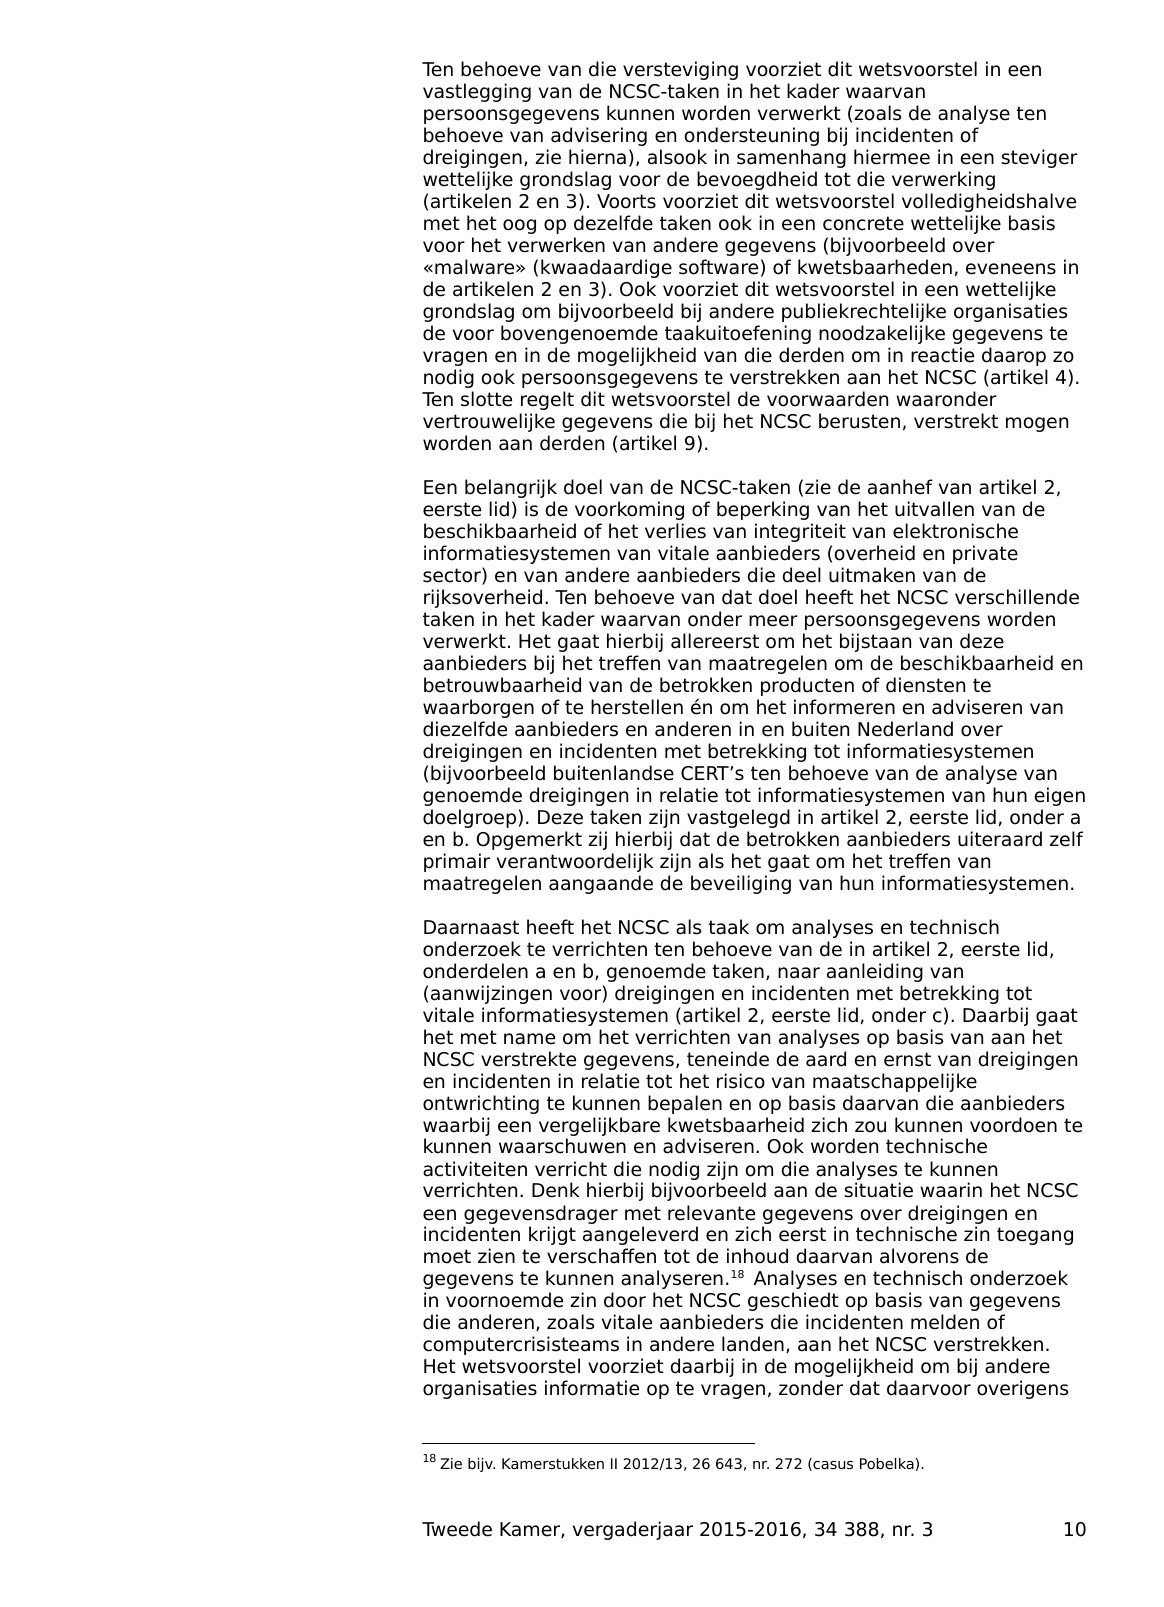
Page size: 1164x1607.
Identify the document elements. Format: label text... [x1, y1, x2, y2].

text Daarnaast heeft het NCSC als taak om analyses en technisch onderzoek te verrichten ten behoeve van de in artikel 2, eerste lid, onderdelen a en b, genoemde taken, naar aanleiding van (aanwijzingen voor) dreigingen en incidenten met betrekking tot vitale informatiesystemen (artikel 2, eerste lid, onder c). Daarbij gaat het met name om het verrichten van analyses op basis van aan het NCSC verstrekte gegevens, teneinde de aard en ernst van dreigingen en incidenten in relatie tot het risico van maatschappelijke ontwrichting te kunnen bepalen en op basis daarvan die aanbieders waarbij een vergelijkbare kwetsbaarheid zich zou kunnen voordoen te kunnen waarschuwen en adviseren. Ook worden technische activiteiten verricht die nodig zijn om die analyses te kunnen verrichten. Denk hierbij bijvoorbeeld aan de situatie waarin het NCSC een gegevensdrager met relevante gegevens over dreigingen en incidenten krijgt aangeleverd en zich eerst in technische zin toegang moet zien te verschaffen tot de inhoud daarvan alvorens de gegevens te kunnen analyseren. Analyses en technisch onderzoek in voornoemde zin door het NCSC geschiedt op basis van gegevens die anderen, zoals vitale aanbieders die incidenten melden of computercrisisteams in andere landen, aan het NCSC verstrekken. Het wetsvoorstel voorziet daarbij in de mogelijkheid om bij andere organisaties informatie op te vragen, zonder dat daarvoor overigens [422, 917, 1087, 1400]
text Ten behoeve van die versteviging voorziet dit wetsvoorstel in een vastlegging van de NCSC-taken in het kader waarvan persoonsgegevens kunnen worden verwerkt (zoals de analyse ten behoeve van advisering en ondersteuning bij incidenten of dreigingen, zie hierna), alsook in samenhang hiermee in een steviger wettelijke grondslag voor de bevoegdheid tot die verwerking (artikelen 2 en 3). Voorts voorziet dit wetsvoorstel volledigheidshalve met het oog op dezelfde taken ook in een concrete wettelijke basis voor het verwerken van andere gegevens (bijvoorbeeld over «malware» (kwaadaardige software) of kwetsbaarheden, eveneens in de artikelen 2 en 3). Ook voorziet dit wetsvoorstel in een wettelijke grondslag om bijvoorbeeld bij andere publiekrechtelijke organisaties de voor bovengenoemde taakuitoefening noodzakelijke gegevens te vragen en in de mogelijkheid van die derden om in reactie daarop zo nodig ook persoonsgegevens te verstrekken aan het NCSC (artikel 4). Ten slotte regelt dit wetsvoorstel de voorwaarden waaronder vertrouwelijke gegevens die bij het NCSC berusten, verstrekt mogen worden aan derden (artikel 9). [422, 59, 1087, 455]
text Zie bijv. Kamerstukken II 2012/13, 26 643, nr. 272 (casus Pobelka). [422, 1452, 1087, 1474]
text Een belangrijk doel van de NCSC-taken (zie de aanhef van artikel 2, eerste lid) is de voorkoming of beperking van het uitvallen van de beschikbaarheid of het verlies van integriteit van elektronische informatiesystemen van vitale aanbieders (overheid en private sector) en van andere aanbieders die deel uitmaken van de rijksoverheid. Ten behoeve van dat doel heeft het NCSC verschillende taken in het kader waarvan onder meer persoonsgegevens worden verwerkt. Het gaat hierbij allereerst om het bijstaan van deze aanbieders bij het treffen van maatregelen om de beschikbaarheid en betrouwbaarheid van de betrokken producten of diensten te waarborgen of te herstellen én om het informeren en adviseren van diezelfde aanbieders en anderen in en buiten Nederland over dreigingen en incidenten met betrekking tot informatiesystemen (bijvoorbeeld buitenlandse CERT’s ten behoeve van de analyse van genoemde dreigingen in relatie tot informatiesystemen van hun eigen doelgroep). Deze taken zijn vastgelegd in artikel 2, eerste lid, onder a en b. Opgemerkt zij hierbij dat de betrokken aanbieders uiteraard zelf primair verantwoordelijk zijn als het gaat om het treffen van maatregelen aangaande de beveiliging van hun informatiesystemen. [422, 477, 1087, 894]
